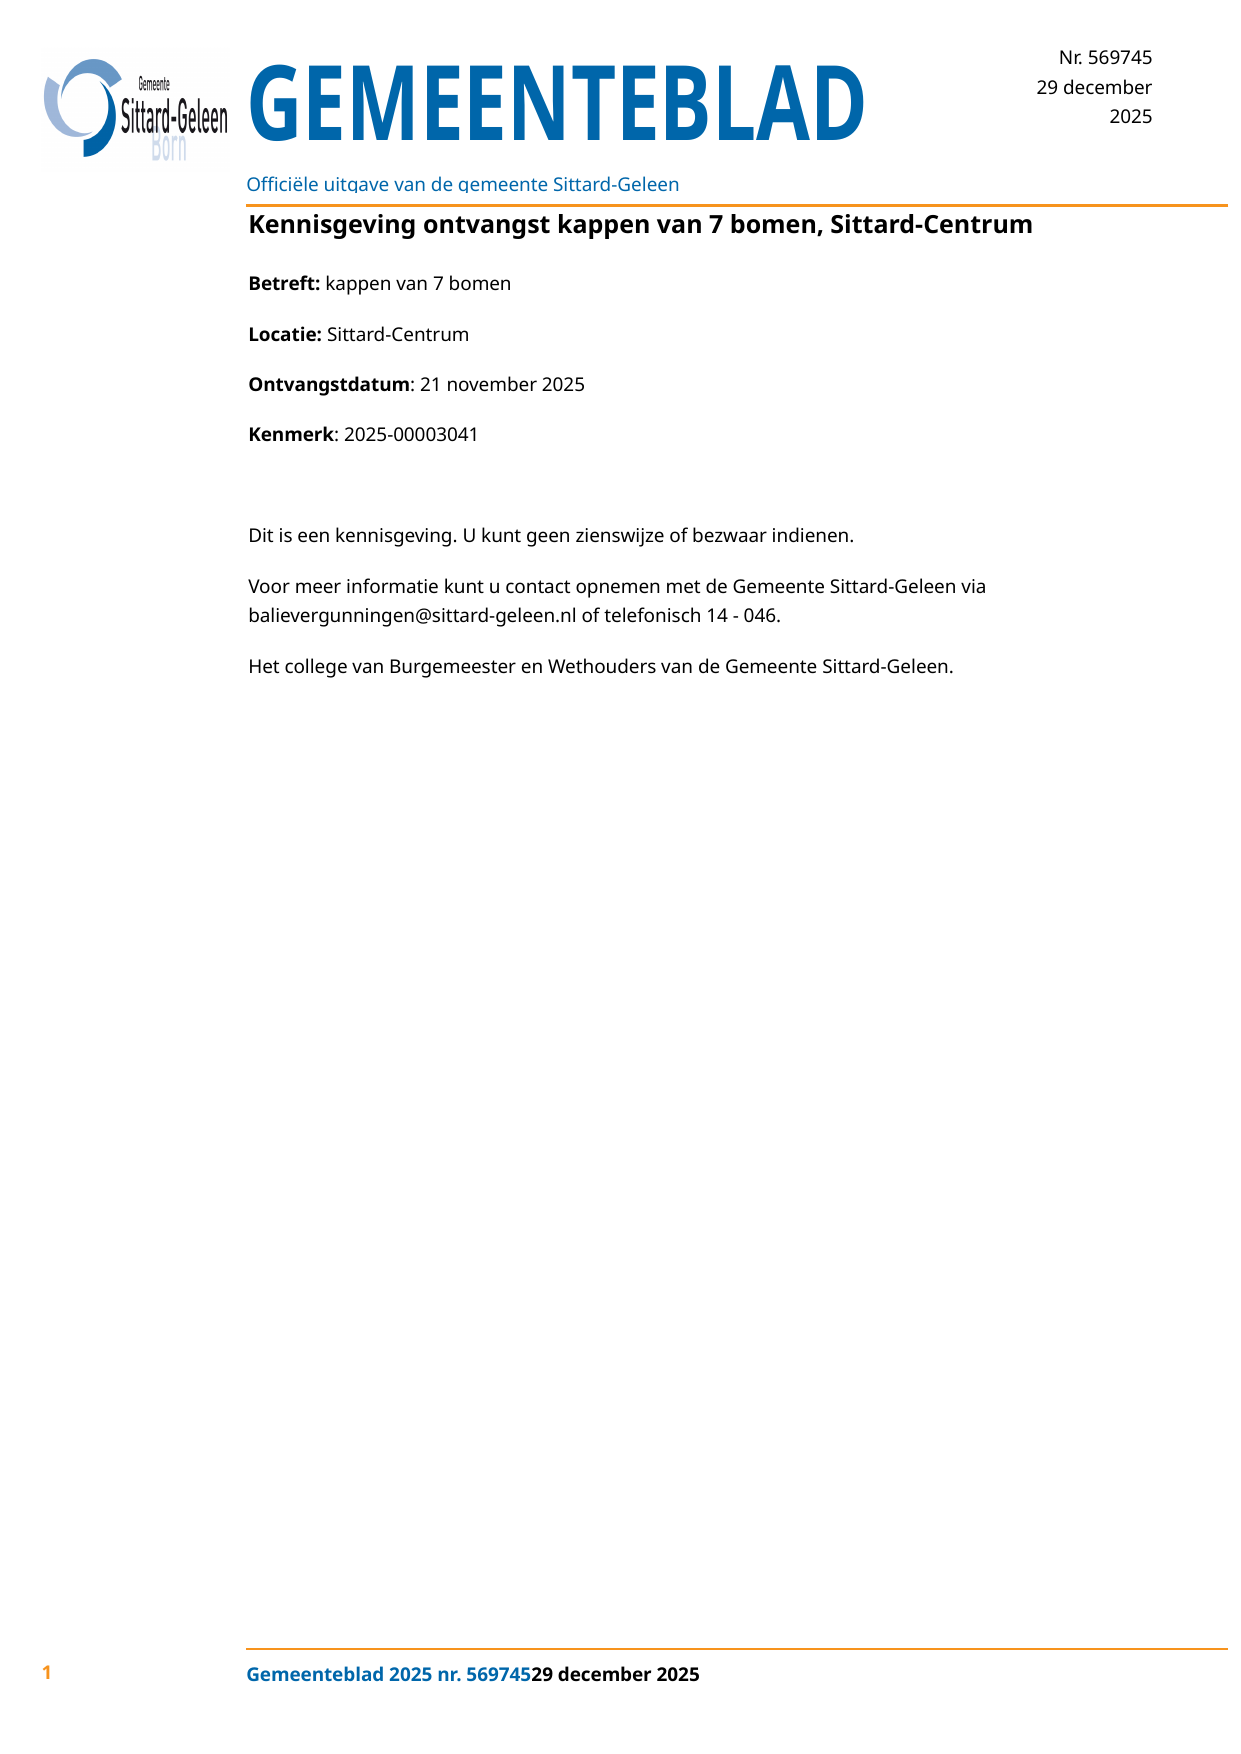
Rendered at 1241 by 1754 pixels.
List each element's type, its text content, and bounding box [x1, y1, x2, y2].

text Kenmerk: 2025-00003041 [248, 422, 1152, 447]
text Betreft: kappen van 7 bomen [248, 270, 1152, 296]
text Dit is een kennisgeving. U kunt geen zienswijze of bezwaar indienen. [248, 522, 1152, 548]
text Voor meer informatie kunt u contact opnemen met de Gemeente Sittard-Geleen via balievergunningen@sittard-geleen.nl of telefonisch 14 - 046. [248, 573, 1152, 628]
text Locatie: Sittard-Centrum [248, 321, 1152, 346]
text Ontvangstdatum: 21 november 2025 [248, 371, 1152, 397]
text Het college van Burgemeester en Wethouders van de Gemeente Sittard-Geleen. [248, 653, 1152, 678]
text Kennisgeving ontvangst kappen van 7 bomen, Sittard-Centrum [248, 207, 1152, 241]
picture [41, 47, 231, 172]
